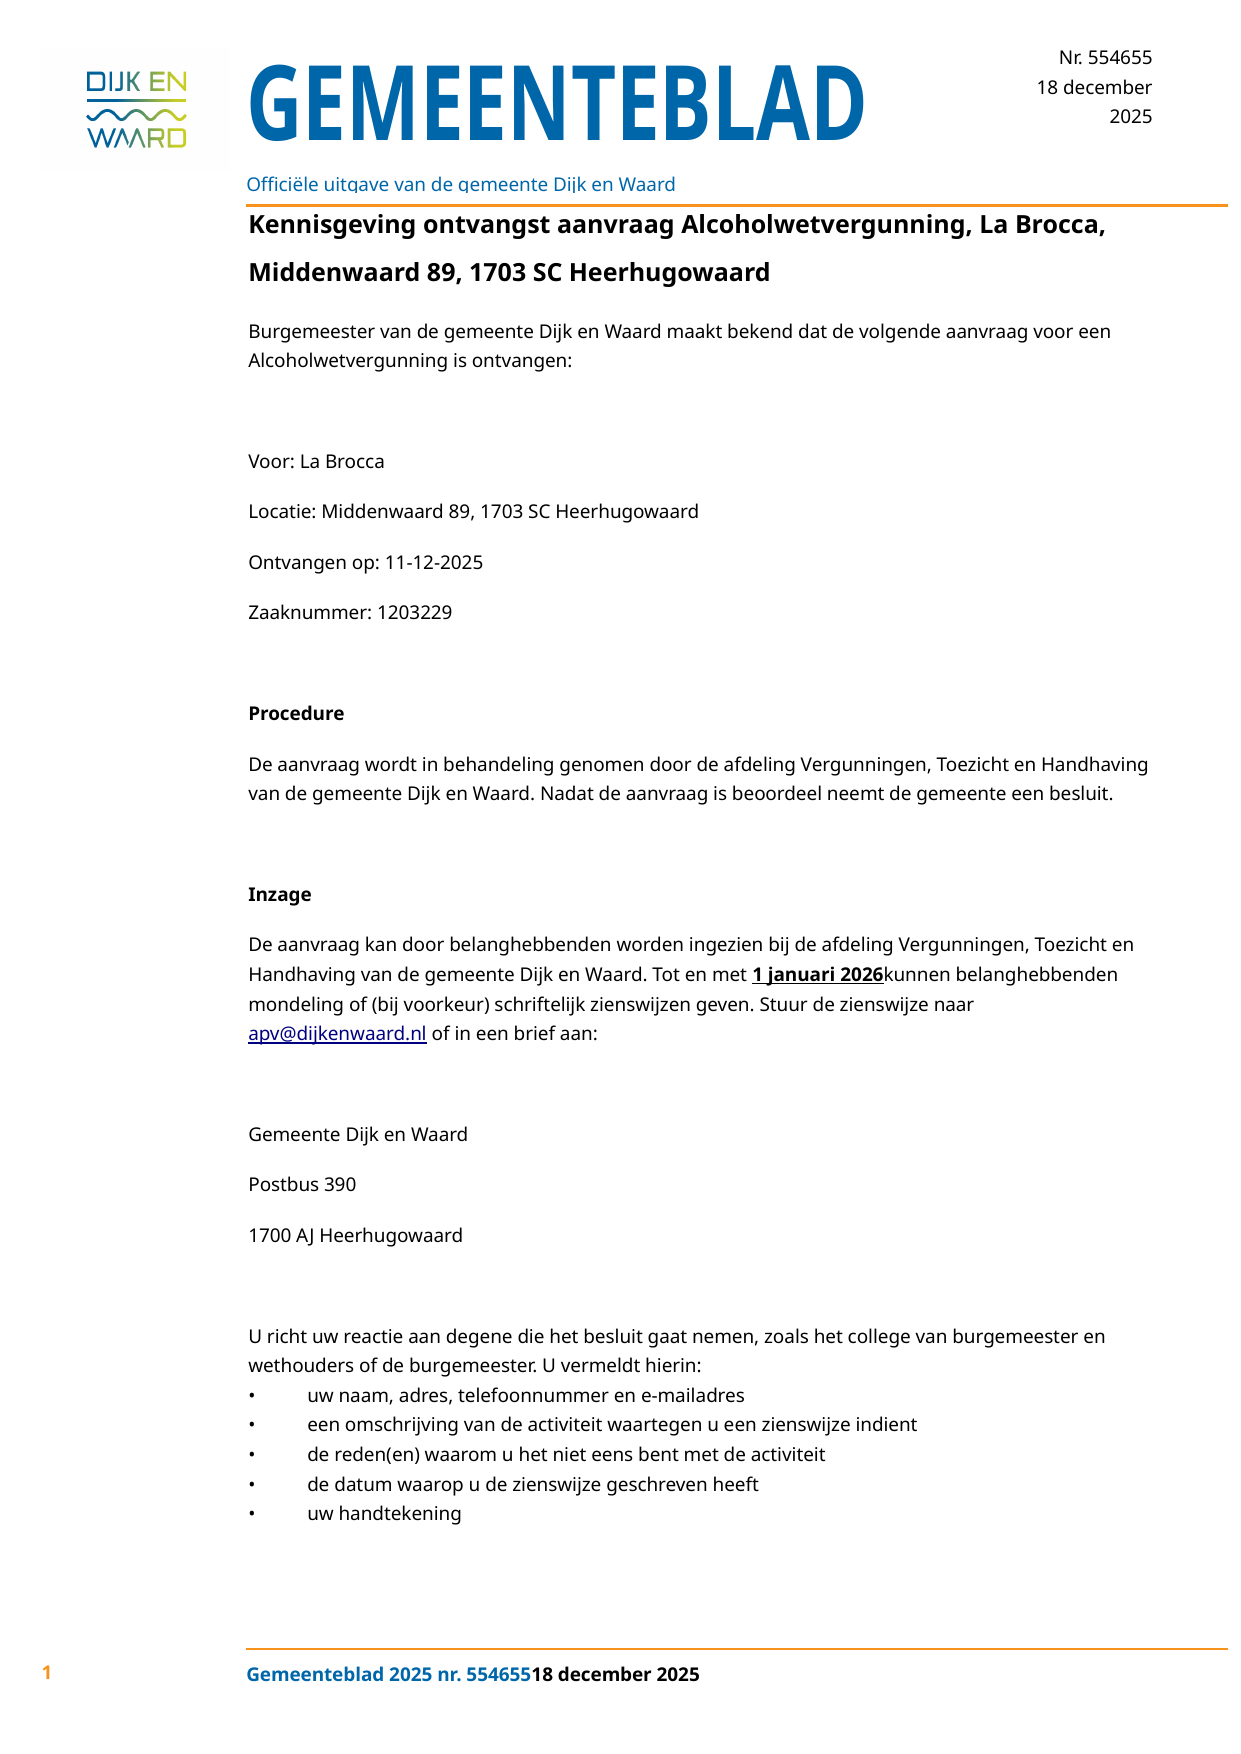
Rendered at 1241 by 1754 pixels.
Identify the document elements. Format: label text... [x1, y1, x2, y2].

text Locatie: Middenwaard 89, 1703 SC Heerhugowaard [248, 499, 1152, 524]
text U richt uw reactie aan degene die het besluit gaat nemen, zoals het college van burgemeester en wethouders of de burgemeester. U vermeldt hierin: [248, 1323, 1152, 1378]
text Voor: La Brocca [248, 448, 1152, 474]
list uw handtekening [248, 1500, 1152, 1526]
text Procedure [248, 700, 1152, 726]
text Postbus 390 [248, 1172, 1152, 1197]
text Zaaknummer: 1203229 [248, 599, 1152, 625]
list de datum waarop u de zienswijze geschreven heeft [248, 1471, 1152, 1497]
text 1700 AJ Heerhugowaard [248, 1222, 1152, 1248]
text Gemeente Dijk en Waard [248, 1121, 1152, 1147]
text De aanvraag wordt in behandeling genomen door de afdeling Vergunningen, Toezicht en Handhaving van de gemeente Dijk en Waard. Nadat de aanvraag is beoordeel neemt de gemeente een besluit. [248, 751, 1152, 806]
list uw naam, adres, telefoonnummer en e-mailadres [248, 1382, 1152, 1408]
text Burgemeester van de gemeente Dijk en Waard maakt bekend dat de volgende aanvraag voor een Alcoholwetvergunning is ontvangen: [248, 318, 1152, 373]
list de reden(en) waarom u het niet eens bent met de activiteit [248, 1441, 1152, 1467]
text Inzage [248, 881, 1152, 907]
text Ontvangen op: 11-12-2025 [248, 549, 1152, 575]
picture [41, 47, 231, 172]
text De aanvraag kan door belanghebbenden worden ingezien bij de afdeling Vergunningen, Toezicht en Handhaving van de gemeente Dijk en Waard. Tot en met 1 januari 2026kunnen belanghebbenden mondeling of (bij voorkeur) schriftelijk zienswijzen geven. Stuur de zienswijze naar apv@dijkenwaard.nl of in een brief aan: [248, 932, 1152, 1046]
list een omschrijving van de activiteit waartegen u een zienswijze indient [248, 1412, 1152, 1437]
text Kennisgeving ontvangst aanvraag Alcoholwetvergunning, La Brocca, Middenwaard 89, 1703 SC Heerhugowaard [248, 207, 1152, 288]
